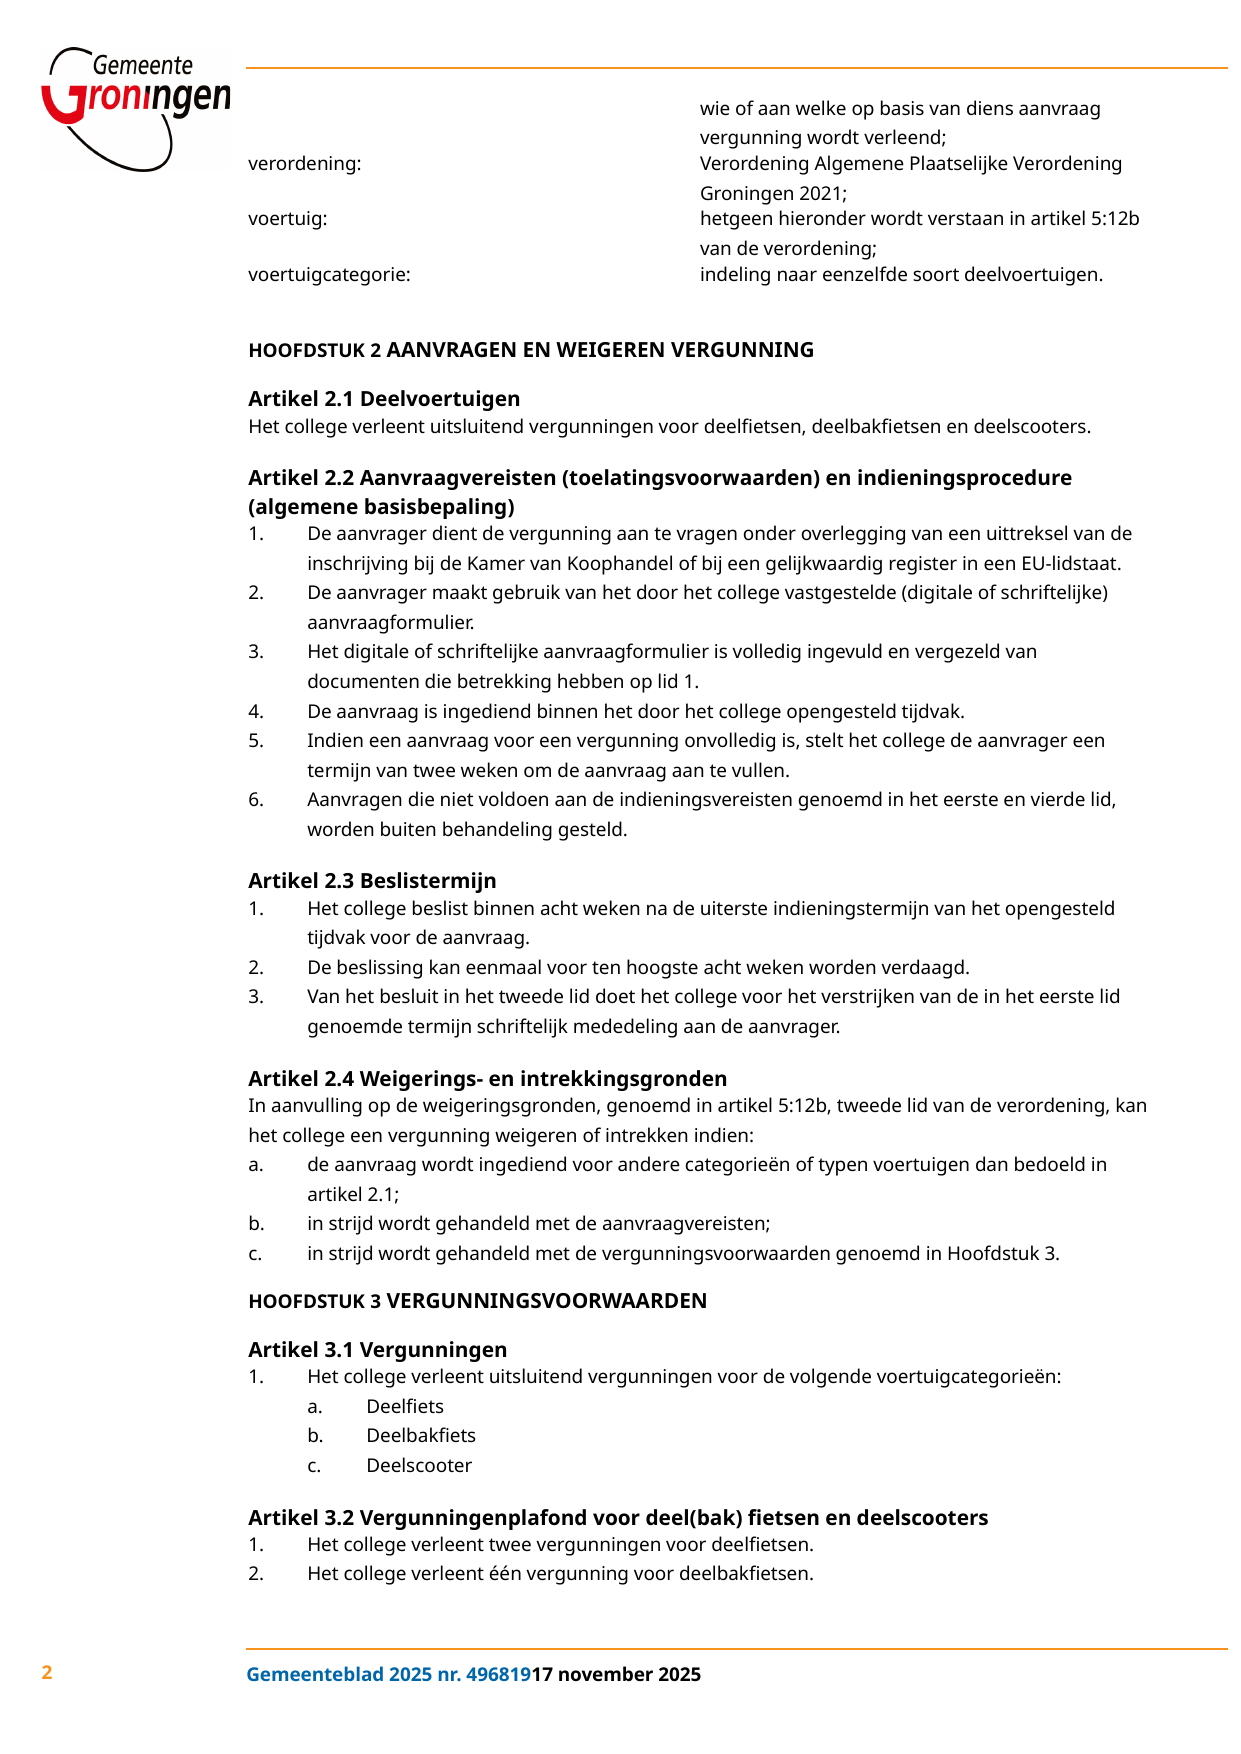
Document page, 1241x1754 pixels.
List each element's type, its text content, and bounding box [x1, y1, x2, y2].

table_cell voertuigcategorie: [248, 261, 700, 286]
table_cell voertuig: [248, 205, 700, 261]
text In aanvulling op de weigeringsgronden, genoemd in artikel 5:12b, tweede lid van de verordening, kan het college een vergunning weigeren of intrekken indien: [248, 1092, 1152, 1147]
text HOOFDSTUK 2 AANVRAGEN EN WEIGEREN VERGUNNING [248, 335, 1152, 364]
text Artikel 3.1 Vergunningen [248, 1335, 1152, 1363]
list De beslissing kan eenmaal voor ten hoogste acht weken worden verdaagd. [248, 954, 1152, 980]
table_cell verordening: [248, 150, 700, 205]
table_cell hetgeen hieronder wordt verstaan in artikel 5:12b van de verordening; [700, 205, 1152, 261]
list Aanvragen die niet voldoen aan de indieningsvereisten genoemd in het eerste en vierde lid, worden buiten behandeling gesteld. [248, 787, 1152, 842]
list Van het besluit in het tweede lid doet het college voor het verstrijken van de in het eerste lid genoemde termijn schriftelijk mededeling aan de aanvrager. [248, 984, 1152, 1039]
list Het college beslist binnen acht weken na de uiterste indieningstermijn van het opengesteld tijdvak voor de aanvraag. [248, 895, 1152, 950]
list De aanvrager maakt gebruik van het door het college vastgestelde (digitale of schriftelijke) aanvraagformulier. [248, 579, 1152, 635]
list de aanvraag wordt ingediend voor andere categorieën of typen voertuigen dan bedoeld in artikel 2.1; [248, 1151, 1152, 1207]
list Het digitale of schriftelijke aanvraagformulier is volledig ingevuld en vergezeld van documenten die betrekking hebben op lid 1. [248, 639, 1152, 694]
list Deelscooter [307, 1452, 1152, 1478]
table_cell wie of aan welke op basis van diens aanvraag vergunning wordt verleend; [700, 95, 1152, 150]
text Artikel 2.1 Deelvoertuigen [248, 384, 1152, 413]
list in strijd wordt gehandeld met de aanvraagvereisten; [248, 1211, 1152, 1236]
table_cell indeling naar eenzelfde soort deelvoertuigen. [700, 261, 1152, 286]
table_cell Verordening Algemene Plaatselijke Verordening Groningen 2021; [700, 150, 1152, 205]
list Het college verleent één vergunning voor deelbakfietsen. [248, 1561, 1152, 1586]
list Indien een aanvraag voor een vergunning onvolledig is, stelt het college de aanvrager een termijn van twee weken om de aanvraag aan te vullen. [248, 727, 1152, 783]
text Het college verleent uitsluitend vergunningen voor deelfietsen, deelbakfietsen en deelscooters. [248, 413, 1152, 439]
list De aanvraag is ingediend binnen het door het college opengesteld tijdvak. [248, 698, 1152, 723]
list De aanvrager dient de vergunning aan te vragen onder overlegging van een uittreksel van de inschrijving bij de Kamer van Koophandel of bij een gelijkwaardig register in een EU-lidstaat. [248, 520, 1152, 576]
text Artikel 3.2 Vergunningenplafond voor deel(bak) fietsen en deelscooters [248, 1503, 1152, 1531]
table_cell [248, 95, 700, 150]
text HOOFDSTUK 3 VERGUNNINGSVOORWAARDEN [248, 1286, 1152, 1314]
text Artikel 2.4 Weigerings- en intrekkingsgronden [248, 1064, 1152, 1092]
list in strijd wordt gehandeld met de vergunningsvoorwaarden genoemd in Hoofdstuk 3. [248, 1240, 1152, 1266]
text Artikel 2.3 Beslistermijn [248, 867, 1152, 895]
picture [41, 47, 231, 172]
list Deelfiets [307, 1393, 1152, 1419]
list Het college verleent uitsluitend vergunningen voor de volgende voertuigcategorieën: [248, 1363, 1152, 1389]
list Het college verleent twee vergunningen voor deelfietsen. [248, 1531, 1152, 1557]
text Artikel 2.2 Aanvraagvereisten (toelatingsvoorwaarden) en indieningsprocedure (algemene basisbepaling) [248, 463, 1152, 520]
list Deelbakfiets [307, 1423, 1152, 1448]
